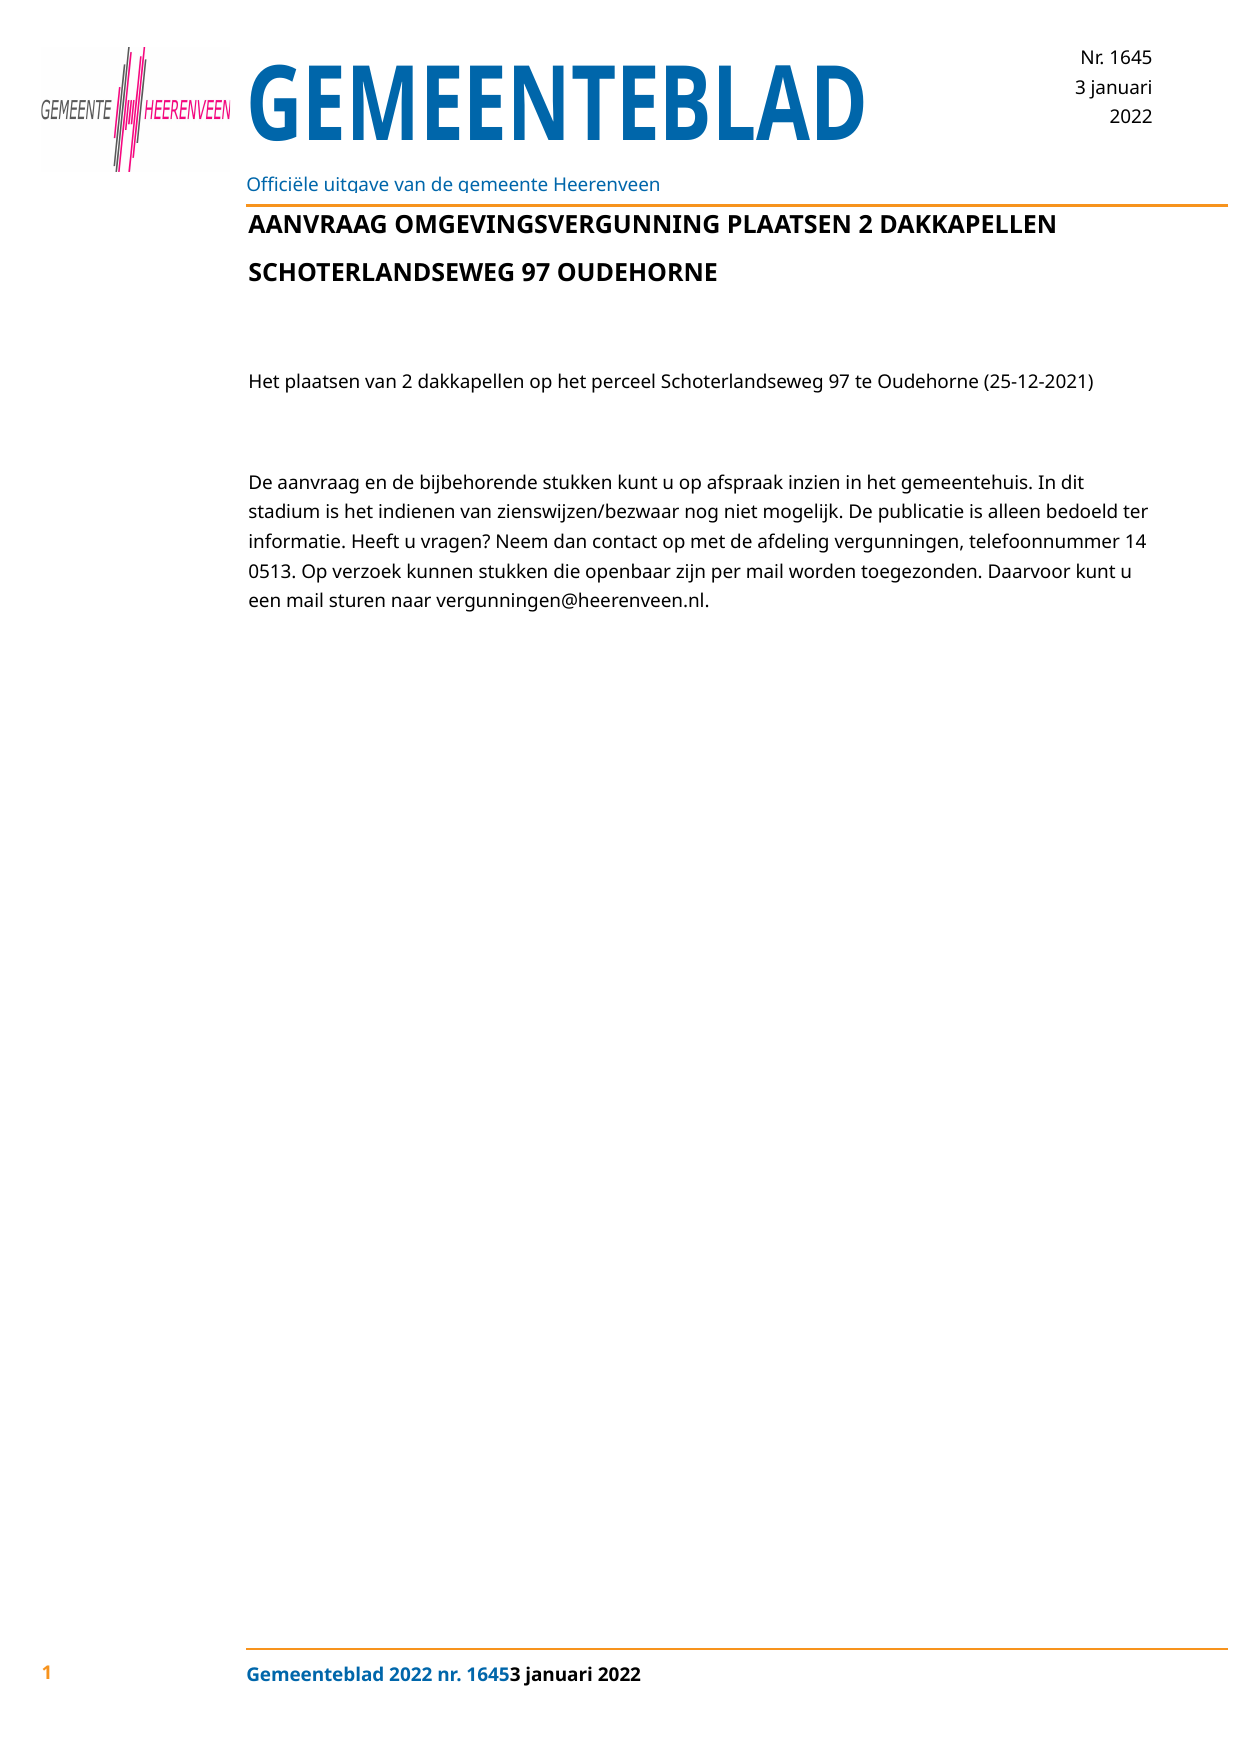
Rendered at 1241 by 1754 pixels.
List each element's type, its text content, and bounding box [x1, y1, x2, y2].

text AANVRAAG OMGEVINGSVERGUNNING PLAATSEN 2 DAKKAPELLEN SCHOTERLANDSEWEG 97 OUDEHORNE [248, 207, 1152, 288]
text Het plaatsen van 2 dakkapellen op het perceel Schoterlandseweg 97 te Oudehorne (25-12-2021) [248, 368, 1152, 394]
picture [41, 47, 231, 172]
text De aanvraag en de bijbehorende stukken kunt u op afspraak inzien in het gemeentehuis. In dit stadium is het indienen van zienswijzen/bezwaar nog niet mogelijk. De publicatie is alleen bedoeld ter informatie. Heeft u vragen? Neem dan contact op met de afdeling vergunningen, telefoonnummer 14 0513. Op verzoek kunnen stukken die openbaar zijn per mail worden toegezonden. Daarvoor kunt u een mail sturen naar vergunningen@heerenveen.nl. [248, 469, 1152, 613]
